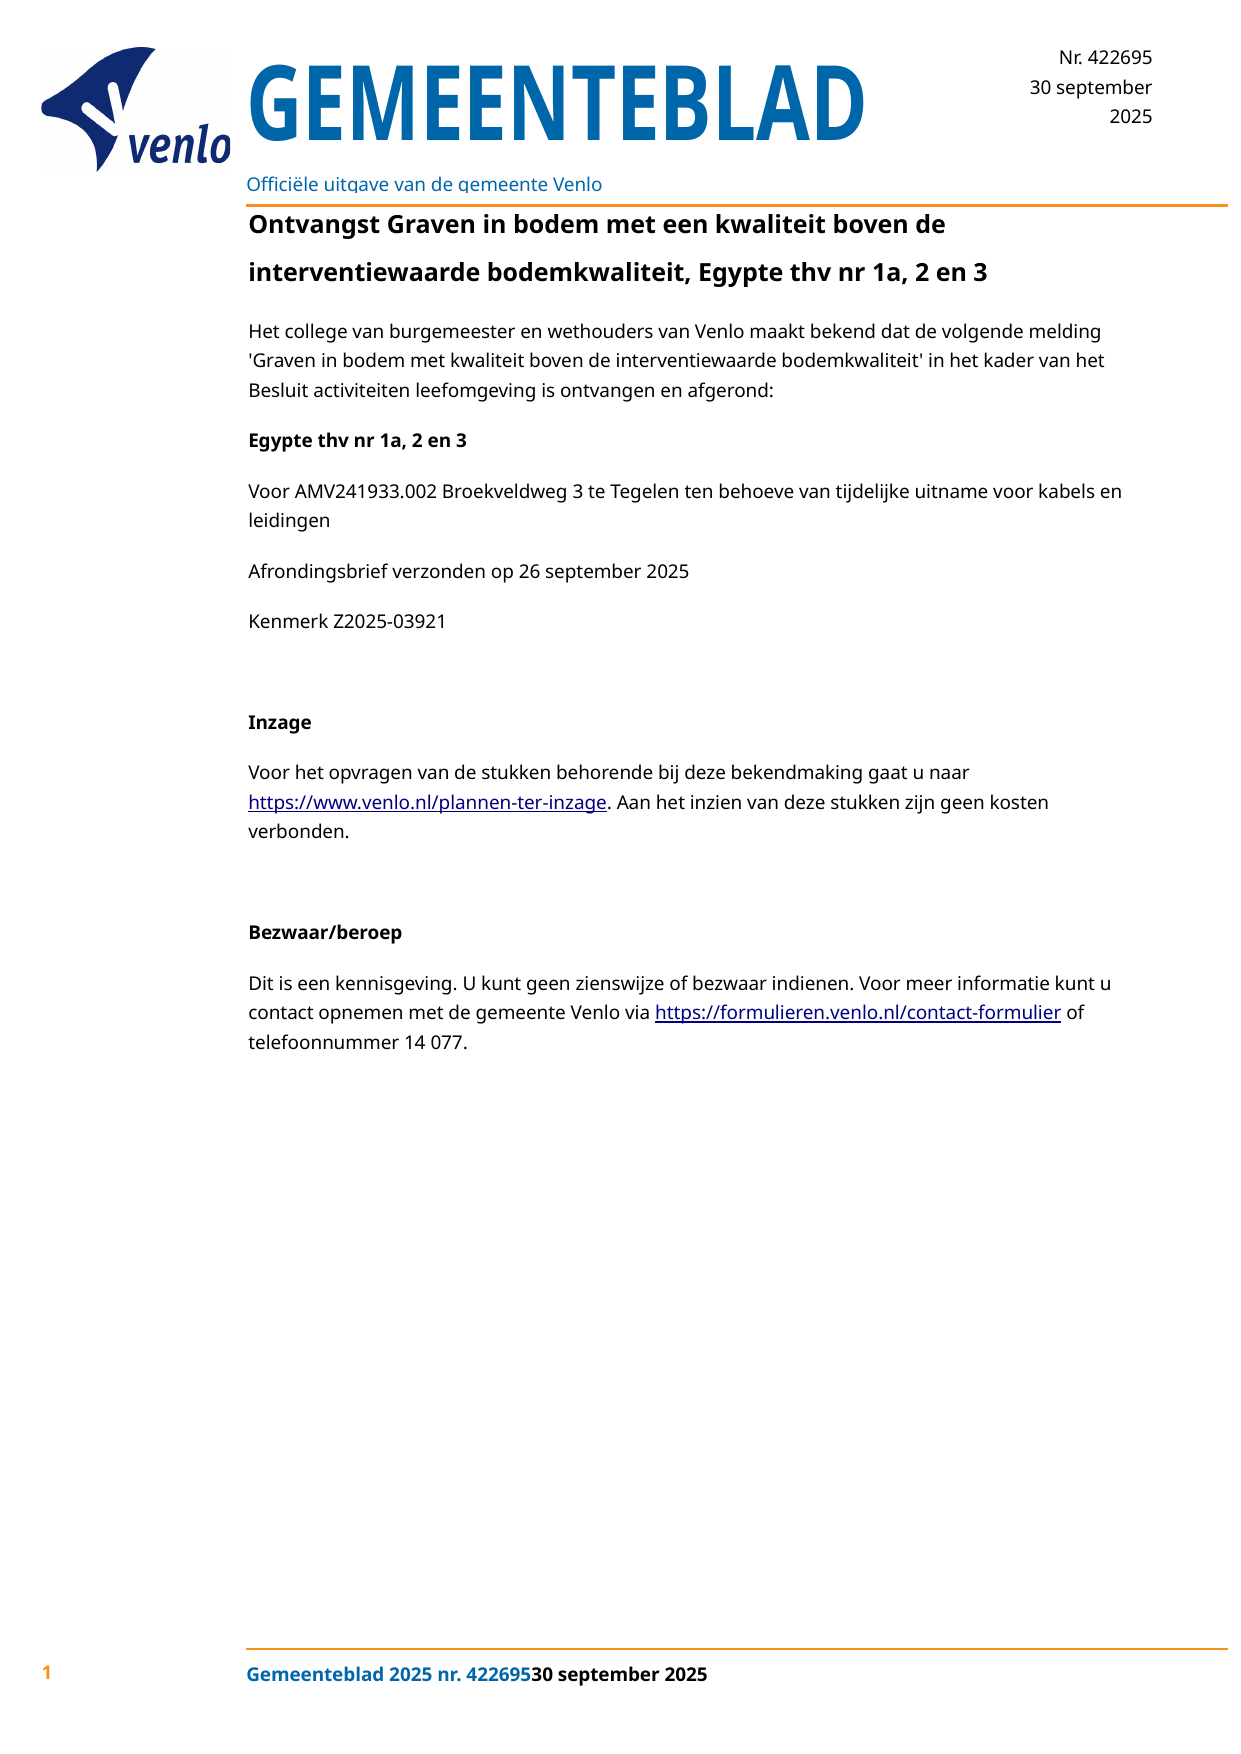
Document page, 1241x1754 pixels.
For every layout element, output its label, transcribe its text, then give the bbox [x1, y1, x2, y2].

text Ontvangst Graven in bodem met een kwaliteit boven de interventiewaarde bodemkwaliteit, Egypte thv nr 1a, 2 en 3 [248, 207, 1152, 288]
picture [41, 47, 231, 172]
text Kenmerk Z2025-03921 [248, 608, 1152, 634]
text Afrondingsbrief verzonden op 26 september 2025 [248, 558, 1152, 584]
text Voor het opvragen van de stukken behorende bij deze bekendmaking gaat u naar https://www.venlo.nl/plannen-ter-inzage. Aan het inzien van deze stukken zijn geen kosten verbonden. [248, 759, 1152, 844]
text Het college van burgemeester en wethouders van Venlo maakt bekend dat de volgende melding 'Graven in bodem met kwaliteit boven de interventiewaarde bodemkwaliteit' in het kader van het Besluit activiteiten leefomgeving is ontvangen en afgerond: [248, 318, 1152, 403]
text Bezwaar/beroep [248, 919, 1152, 945]
text Egypte thv nr 1a, 2 en 3 [248, 427, 1152, 453]
text Voor AMV241933.002 Broekveldweg 3 te Tegelen ten behoeve van tijdelijke uitname voor kabels en leidingen [248, 478, 1152, 533]
text Inzage [248, 709, 1152, 735]
text Dit is een kennisgeving. U kunt geen zienswijze of bezwaar indienen. Voor meer informatie kunt u contact opnemen met de gemeente Venlo via https://formulieren.venlo.nl/contact-formulier of telefoonnummer 14 077. [248, 970, 1152, 1055]
